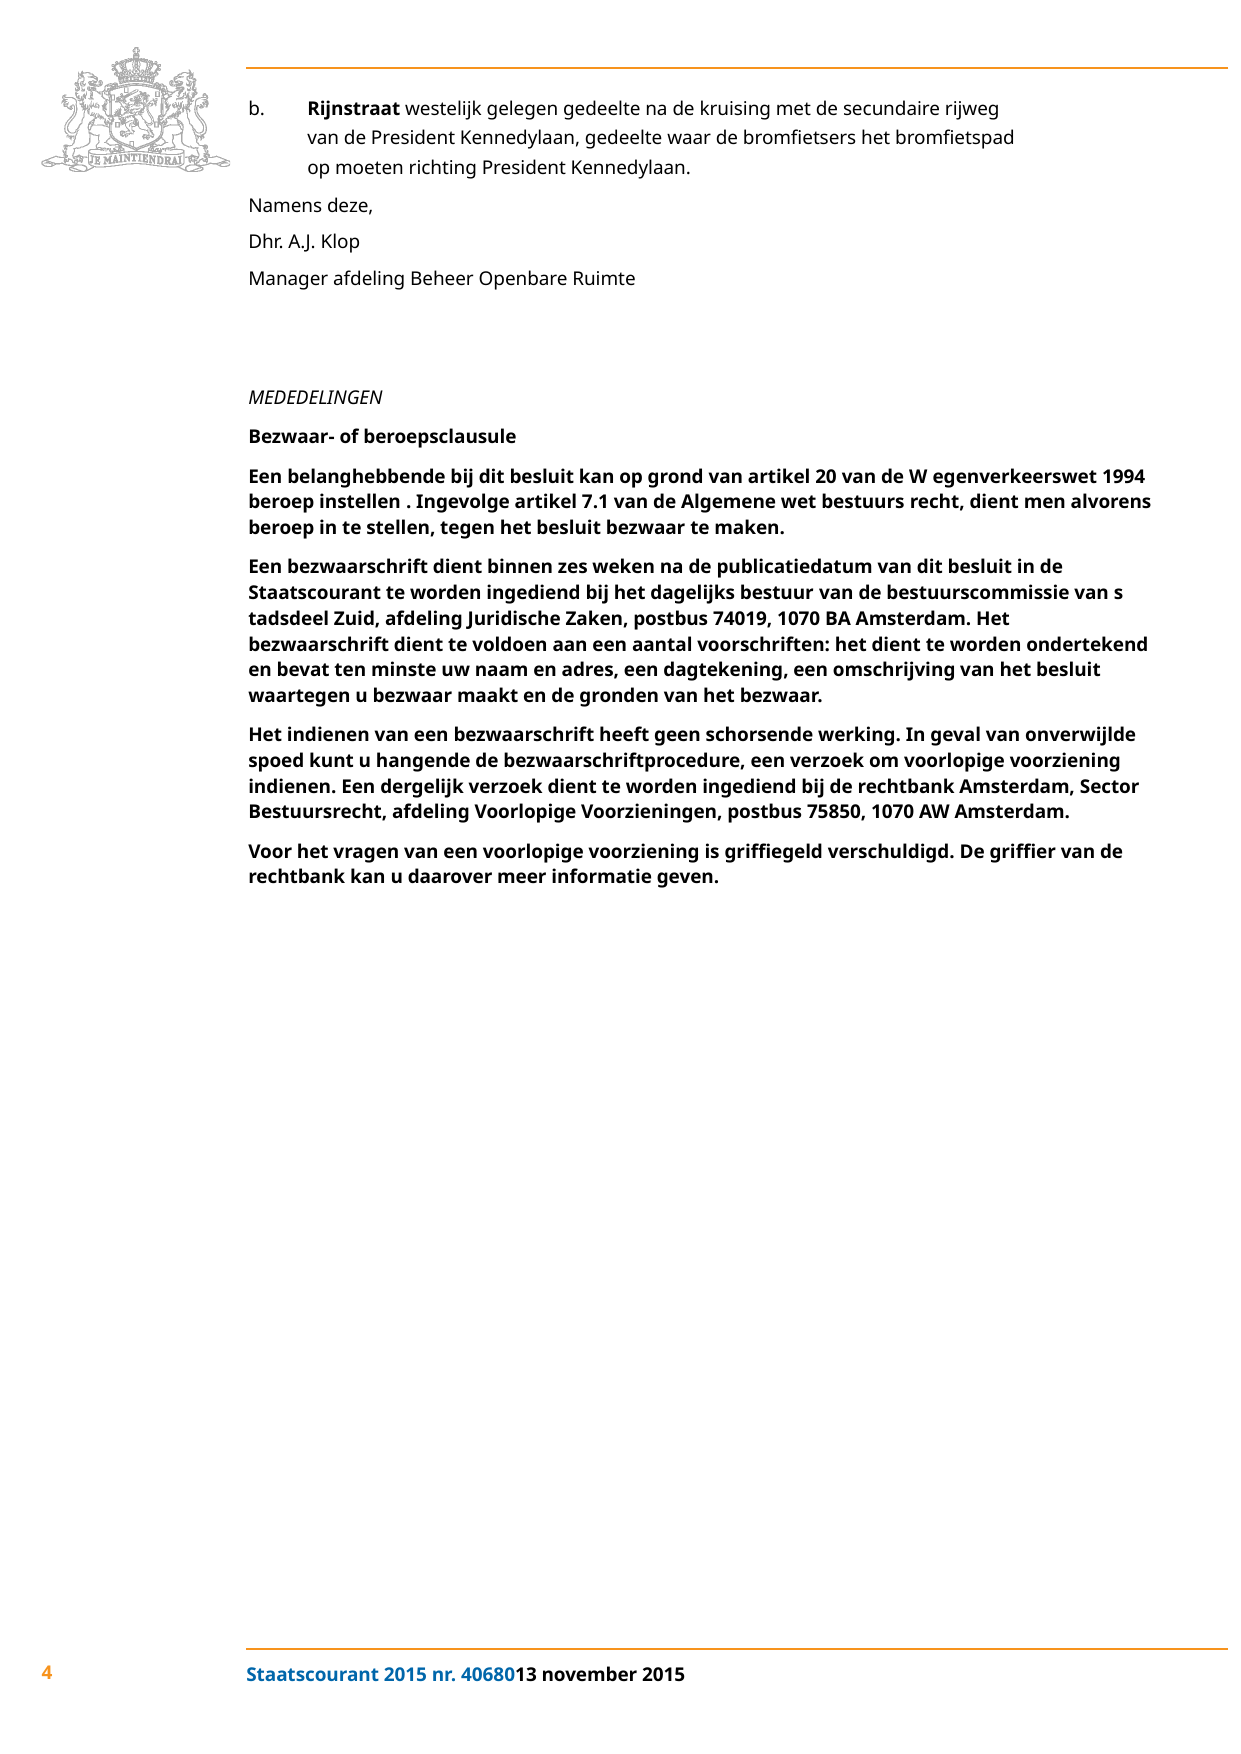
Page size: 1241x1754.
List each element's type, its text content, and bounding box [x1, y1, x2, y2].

text MEDEDELINGEN [248, 384, 1152, 410]
text Het indienen van een bezwaarschrift heeft geen schorsende werking. In geval van onverwijlde spoed kunt u hangende de bezwaarschriftprocedure, een verzoek om voorlopige voorziening indienen. Een dergelijk verzoek dient te worden ingediend bij de rechtbank Amsterdam, Sector Bestuursrecht, afdeling Voorlopige Voorzieningen, postbus 75850, 1070 AW Amsterdam. [248, 721, 1152, 824]
picture [41, 47, 231, 172]
list Rijnstraat westelijk gelegen gedeelte na de kruising met de secundaire rijweg [248, 95, 1152, 121]
text Een bezwaarschrift dient binnen zes weken na de publicatiedatum van dit besluit in de Staatscourant te worden ingediend bij het dagelijks bestuur van de bestuurscommissie van s tadsdeel Zuid, afdeling Juridische Zaken, postbus 74019, 1070 BA Amsterdam. Het bezwaarschrift dient te voldoen aan een aantal voorschriften: het dient te worden ondertekend en bevat ten minste uw naam en adres, een dagtekening, een omschrijving van het besluit waartegen u bezwaar maakt en de gronden van het bezwaar. [248, 553, 1152, 708]
list op moeten richting President Kennedylaan. [248, 154, 1152, 180]
text Dhr. A.J. Klop [248, 228, 1152, 254]
text Een belanghebbende bij dit besluit kan op grond van artikel 20 van de W egenverkeerswet 1994 beroep instellen . Ingevolge artikel 7.1 van de Algemene wet bestuurs recht, dient men alvorens beroep in te stellen, tegen het besluit bezwaar te maken. [248, 463, 1152, 540]
text Namens deze, [248, 192, 1152, 218]
list van de President Kennedylaan, gedeelte waar de bromfietsers het bromfietspad [248, 124, 1152, 150]
text Voor het vragen van een voorlopige voorziening is griffiegeld verschuldigd. De griffier van de rechtbank kan u daarover meer informatie geven. [248, 838, 1152, 889]
text Bezwaar- of beroepsclausule [248, 423, 1152, 449]
text Manager afdeling Beheer Openbare Ruimte [248, 265, 1152, 291]
